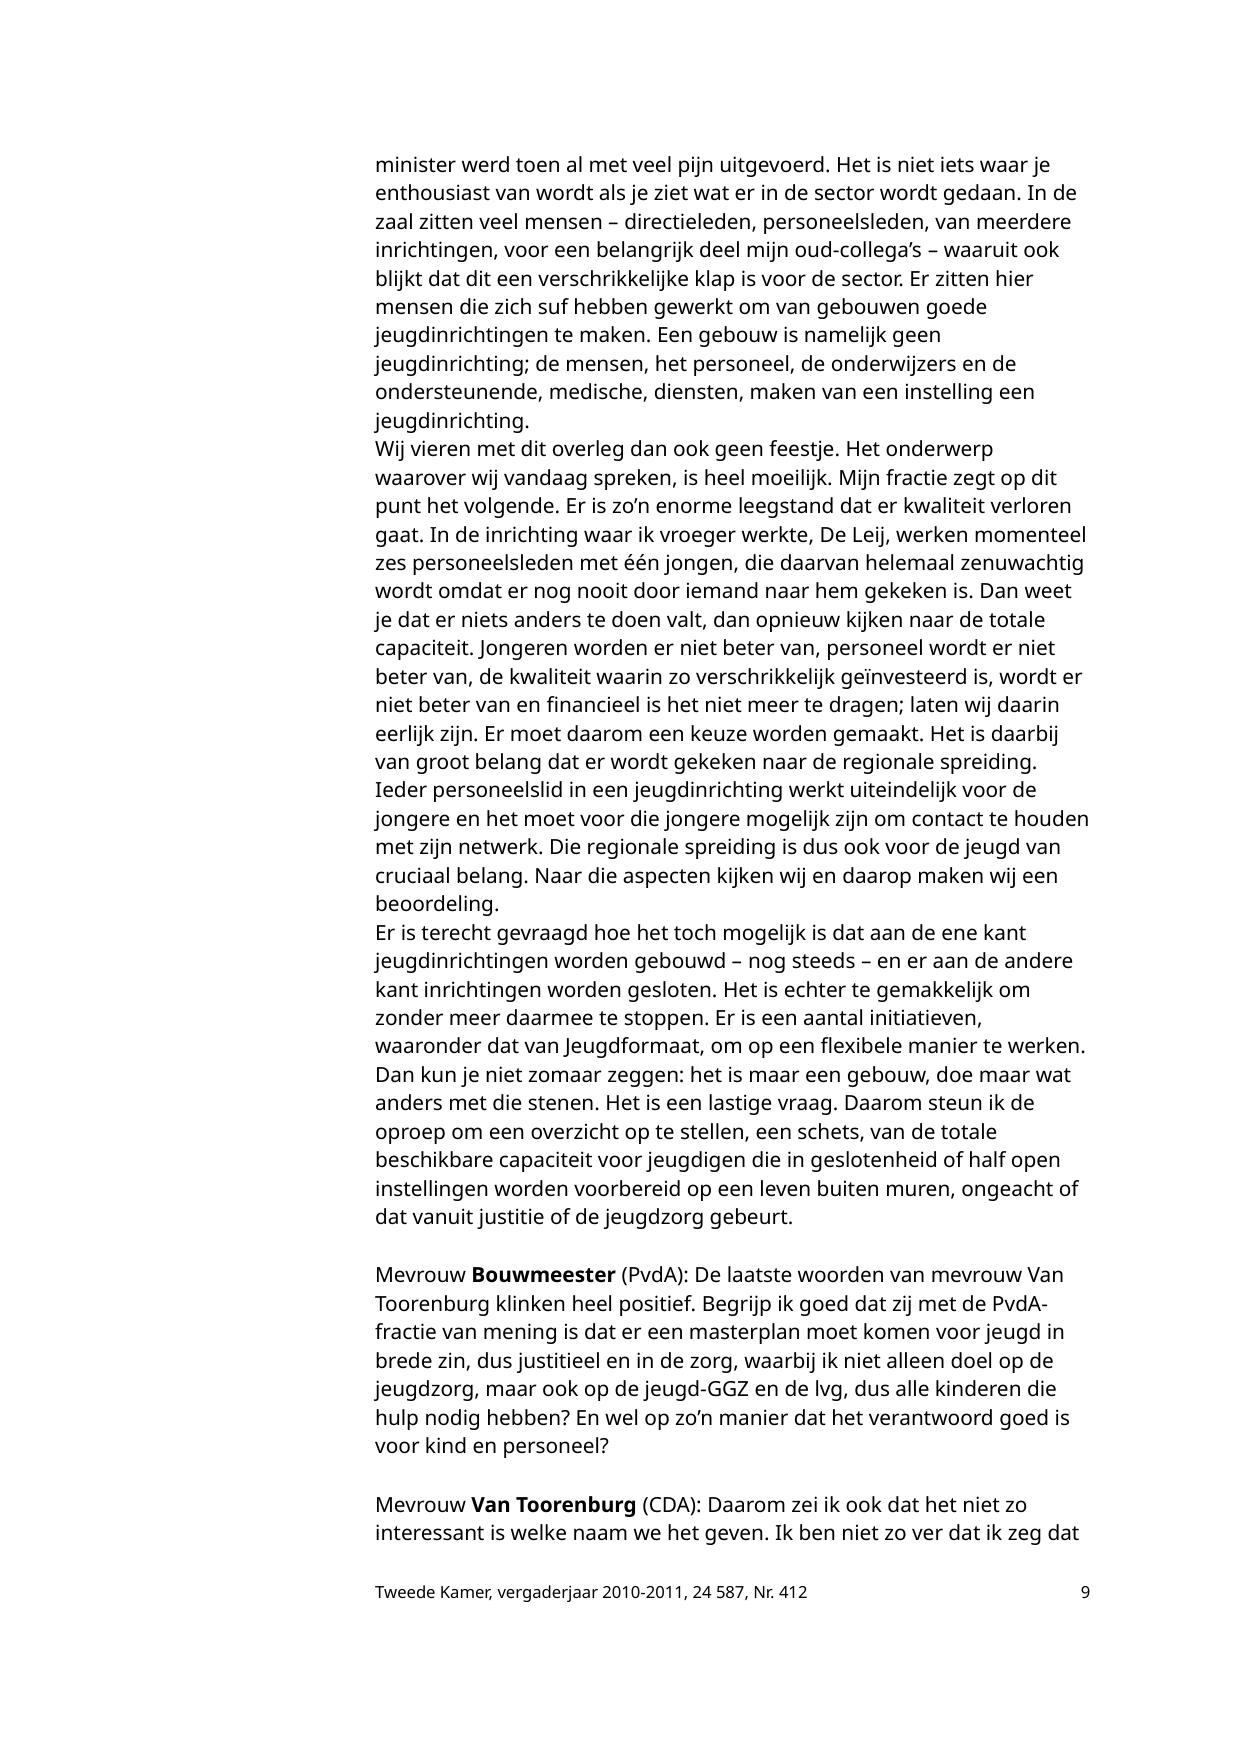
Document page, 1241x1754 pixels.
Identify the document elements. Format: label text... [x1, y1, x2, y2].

text Wij vieren met dit overleg dan ook geen feestje. Het onderwerp waarover wij vandaag spreken, is heel moeilijk. Mijn fractie zegt op dit punt het volgende. Er is zo’n enorme leegstand dat er kwaliteit verloren gaat. In de inrichting waar ik vroeger werkte, De Leij, werken momenteel zes personeelsleden met één jongen, die daarvan helemaal zenuwachtig wordt omdat er nog nooit door iemand naar hem gekeken is. Dan weet je dat er niets anders te doen valt, dan opnieuw kijken naar de totale capaciteit. Jongeren worden er niet beter van, personeel wordt er niet beter van, de kwaliteit waarin zo verschrikkelijk geïnvesteerd is, wordt er niet beter van en financieel is het niet meer te dragen; laten wij daarin eerlijk zijn. Er moet daarom een keuze worden gemaakt. Het is daarbij van groot belang dat er wordt gekeken naar de regionale spreiding. Ieder personeelslid in een jeugdinrichting werkt uiteindelijk voor de jongere en het moet voor die jongere mogelijk zijn om contact te houden met zijn netwerk. Die regionale spreiding is dus ook voor de jeugd van cruciaal belang. Naar die aspecten kijken wij en daarop maken wij een beoordeling. [375, 434, 1090, 918]
text Er is terecht gevraagd hoe het toch mogelijk is dat aan de ene kant jeugdinrichtingen worden gebouwd – nog steeds – en er aan de andere kant inrichtingen worden gesloten. Het is echter te gemakkelijk om zonder meer daarmee te stoppen. Er is een aantal initiatieven, waaronder dat van Jeugdformaat, om op een flexibele manier te werken. Dan kun je niet zomaar zeggen: het is maar een gebouw, doe maar wat anders met die stenen. Het is een lastige vraag. Daarom steun ik de oproep om een overzicht op te stellen, een schets, van de totale beschikbare capaciteit voor jeugdigen die in geslotenheid of half open instellingen worden voorbereid op een leven buiten muren, ongeacht of dat vanuit justitie of de jeugdzorg gebeurt. [375, 918, 1090, 1231]
text Mevrouw Van Toorenburg (CDA): Daarom zei ik ook dat het niet zo interessant is welke naam we het geven. Ik ben niet zo ver dat ik zeg dat [375, 1490, 1090, 1547]
text Mevrouw Bouwmeester (PvdA): De laatste woorden van mevrouw Van Toorenburg klinken heel positief. Begrijp ik goed dat zij met de PvdA-fractie van mening is dat er een masterplan moet komen voor jeugd in brede zin, dus justitieel en in de zorg, waarbij ik niet alleen doel op de jeugdzorg, maar ook op de jeugd-GGZ en de lvg, dus alle kinderen die hulp nodig hebben? En wel op zo’n manier dat het verantwoord goed is voor kind en personeel? [375, 1261, 1090, 1460]
text minister werd toen al met veel pijn uitgevoerd. Het is niet iets waar je enthousiast van wordt als je ziet wat er in de sector wordt gedaan. In de zaal zitten veel mensen – directieleden, personeelsleden, van meerdere inrichtingen, voor een belangrijk deel mijn oud-collega’s – waaruit ook blijkt dat dit een verschrikkelijke klap is voor de sector. Er zitten hier mensen die zich suf hebben gewerkt om van gebouwen goede jeugdinrichtingen te maken. Een gebouw is namelijk geen jeugdinrichting; de mensen, het personeel, de onderwijzers en de ondersteunende, medische, diensten, maken van een instelling een jeugdinrichting. [375, 150, 1090, 434]
